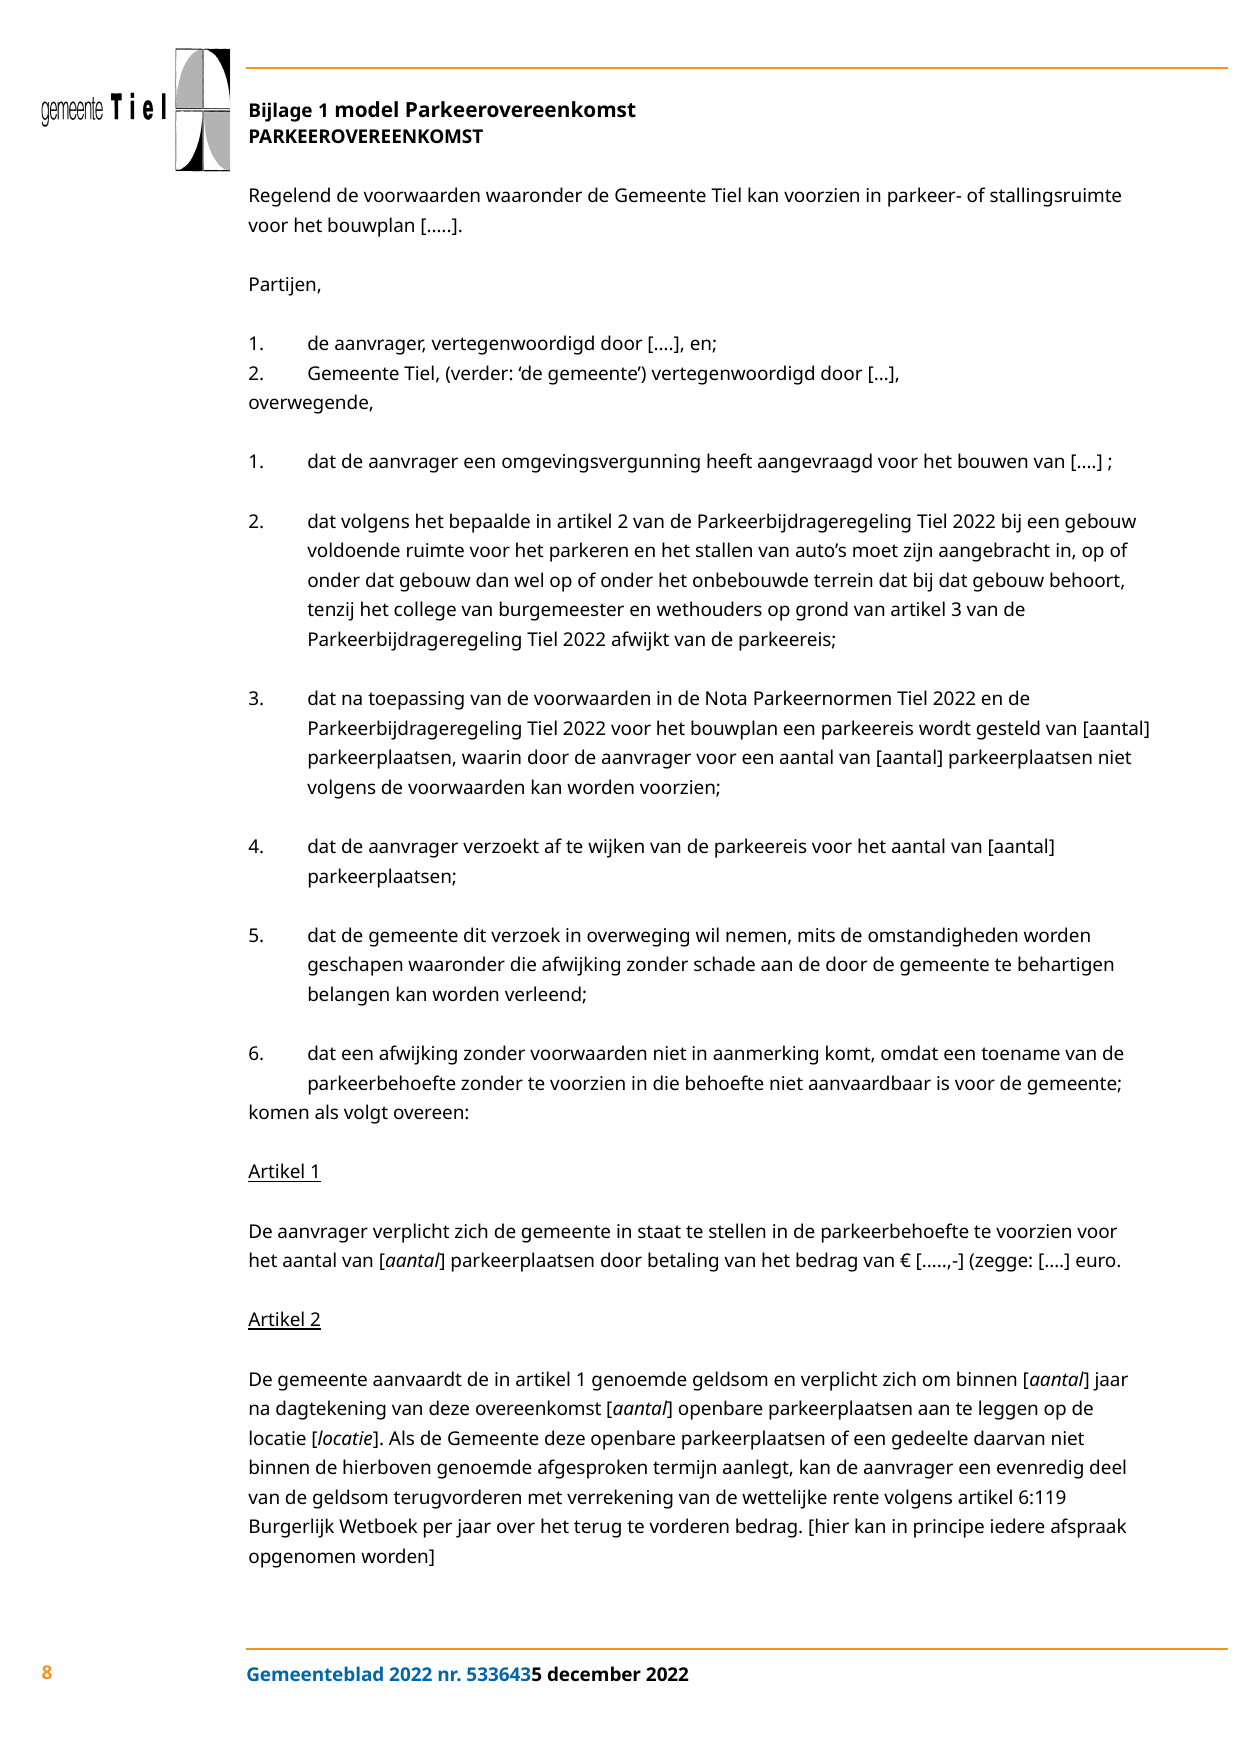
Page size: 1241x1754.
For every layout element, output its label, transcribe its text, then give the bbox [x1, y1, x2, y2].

picture [41, 47, 231, 172]
text Bijlage 1 model Parkeerovereenkomst [248, 95, 1152, 123]
list dat volgens het bepaalde in artikel 2 van de Parkeerbijdrageregeling Tiel 2022 bij een gebouw voldoende ruimte voor het parkeren en het stallen van auto’s moet zijn aangebracht in, op of onder dat gebouw dan wel op of onder het onbebouwde terrein dat bij dat gebouw behoort, tenzij het college van burgemeester en wethouders op grond van artikel 3 van de Parkeerbijdrageregeling Tiel 2022 afwijkt van de parkeereis; [248, 508, 1152, 652]
list dat de aanvrager een omgevingsvergunning heeft aangevraagd voor het bouwen van [.…] ; [248, 449, 1152, 474]
text De gemeente aanvaardt de in artikel 1 genoemde geldsom en verplicht zich om binnen [aantal] jaar na dagtekening van deze overeenkomst [aantal] openbare parkeerplaatsen aan te leggen op de locatie [locatie]. Als de Gemeente deze openbare parkeerplaatsen of een gedeelte daarvan niet binnen de hierboven genoemde afgesproken termijn aanlegt, kan de aanvrager een evenredig deel van de geldsom terugvorderen met verrekening van de wettelijke rente volgens artikel 6:119 Burgerlijk Wetboek per jaar over het terug te vorderen bedrag. [hier kan in principe iedere afspraak opgenomen worden] [248, 1366, 1152, 1569]
list dat de aanvrager verzoekt af te wijken van de parkeereis voor het aantal van [aantal] parkeerplaatsen; [248, 833, 1152, 889]
list dat na toepassing van de voorwaarden in de Nota Parkeernormen Tiel 2022 en de Parkeerbijdrageregeling Tiel 2022 voor het bouwplan een parkeereis wordt gesteld van [aantal] parkeerplaatsen, waarin door de aanvrager voor een aantal van [aantal] parkeerplaatsen niet volgens de voorwaarden kan worden voorzien; [248, 685, 1152, 800]
text De aanvrager verplicht zich de gemeente in staat te stellen in de parkeerbehoefte te voorzien voor het aantal van [aantal] parkeerplaatsen door betaling van het bedrag van € […..,-] (zegge: [….] euro. [248, 1218, 1152, 1273]
text Regelend de voorwaarden waaronder de Gemeente Tiel kan voorzien in parkeer- of stallingsruimte voor het bouwplan […..]. [248, 182, 1152, 238]
list dat de gemeente dit verzoek in overweging wil nemen, mits de omstandigheden worden geschapen waaronder die afwijking zonder schade aan de door de gemeente te behartigen belangen kan worden verleend; [248, 922, 1152, 1007]
text Artikel 1 [248, 1159, 1152, 1184]
text Artikel 2 [248, 1307, 1152, 1332]
list Gemeente Tiel, (verder: ‘de gemeente’) vertegenwoordigd door […], [248, 360, 1152, 386]
text overwegende, [248, 389, 1152, 415]
text komen als volgt overeen: [248, 1099, 1152, 1125]
list de aanvrager, vertegenwoordigd door [….], en; [248, 330, 1152, 356]
text PARKEEROVEREENKOMST [248, 123, 1152, 149]
list dat een afwijking zonder voorwaarden niet in aanmerking komt, omdat een toename van de parkeerbehoefte zonder te voorzien in die behoefte niet aanvaardbaar is voor de gemeente; [248, 1040, 1152, 1096]
text Partijen, [248, 271, 1152, 297]
